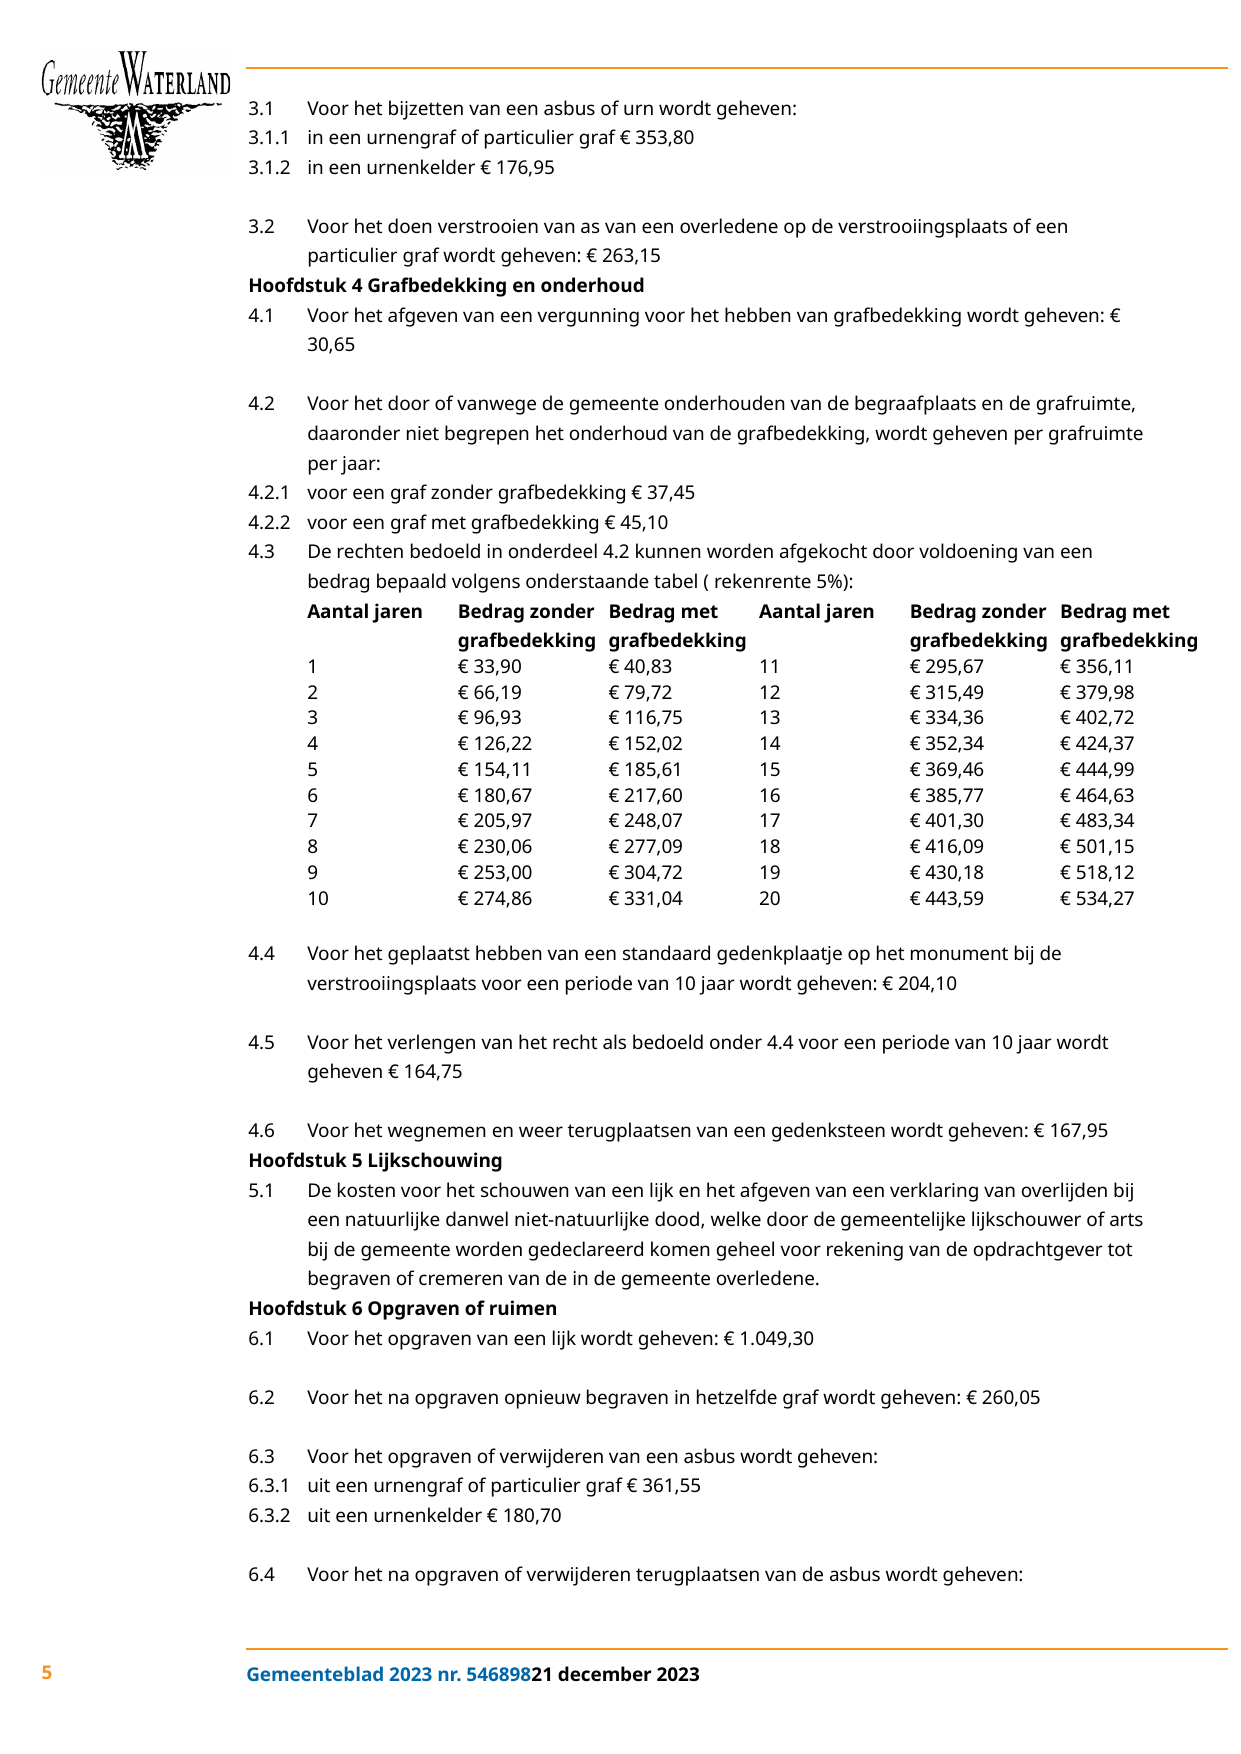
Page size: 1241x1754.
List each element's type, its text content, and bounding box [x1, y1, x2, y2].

table_cell 4 [307, 730, 458, 756]
table_cell 13 [759, 705, 909, 730]
table_cell € 126,22 [458, 730, 608, 756]
table_cell € 483,34 [1060, 808, 1211, 833]
table_cell € 205,97 [458, 808, 608, 833]
table_cell € 96,93 [458, 705, 608, 730]
list Voor het opgraven of verwijderen van een asbus wordt geheven: [248, 1443, 1152, 1469]
table_cell 10 [307, 885, 458, 910]
table_cell 9 [307, 859, 458, 885]
text Hoofdstuk 5 Lijkschouwing [248, 1147, 1152, 1173]
table_cell € 185,61 [608, 756, 759, 782]
table_cell 12 [759, 679, 909, 704]
table_header Bedrag zonder grafbedekking [910, 598, 1060, 653]
table_cell € 443,59 [910, 885, 1060, 910]
table_cell 3 [307, 705, 458, 730]
table_cell € 230,06 [458, 833, 608, 859]
table_header Bedrag zonder grafbedekking [458, 598, 608, 653]
table_cell € 180,67 [458, 782, 608, 807]
table_cell € 40,83 [608, 653, 759, 679]
table_cell 16 [759, 782, 909, 807]
table_cell € 369,46 [910, 756, 1060, 782]
table_header Aantal jaren [307, 598, 458, 653]
table_cell € 295,67 [910, 653, 1060, 679]
table_cell € 401,30 [910, 808, 1060, 833]
table_cell € 334,36 [910, 705, 1060, 730]
table_cell € 424,37 [1060, 730, 1211, 756]
list Voor het bijzetten van een asbus of urn wordt geheven: [248, 95, 1152, 121]
table_cell € 379,98 [1060, 679, 1211, 704]
table_header Bedrag met grafbedekking [608, 598, 759, 653]
list Voor het na opgraven opnieuw begraven in hetzelfde graf wordt geheven: € 260,05 [248, 1384, 1152, 1409]
table_cell € 277,09 [608, 833, 759, 859]
table_cell € 79,72 [608, 679, 759, 704]
list voor een graf met grafbedekking € 45,10 [248, 509, 1152, 535]
table_header Bedrag met grafbedekking [1060, 598, 1211, 653]
list Voor het verlengen van het recht als bedoeld onder 4.4 voor een periode van 10 jaar wordt geheven € 164,75 [248, 1029, 1152, 1084]
list Voor het afgeven van een vergunning voor het hebben van grafbedekking wordt geheven: € 30,65 [248, 302, 1152, 357]
table_cell 19 [759, 859, 909, 885]
table_cell € 253,00 [458, 859, 608, 885]
table_cell € 444,99 [1060, 756, 1211, 782]
picture [41, 47, 231, 172]
table_cell € 518,12 [1060, 859, 1211, 885]
table_cell € 154,11 [458, 756, 608, 782]
table_cell € 217,60 [608, 782, 759, 807]
table_cell € 66,19 [458, 679, 608, 704]
table_cell € 464,63 [1060, 782, 1211, 807]
list Voor het opgraven van een lijk wordt geheven: € 1.049,30 [248, 1325, 1152, 1350]
table_cell 11 [759, 653, 909, 679]
list De rechten bedoeld in onderdeel 4.2 kunnen worden afgekocht door voldoening van een bedrag bepaald volgens onderstaande tabel ( rekenrente 5%): [248, 538, 1152, 594]
table_cell 1 [307, 653, 458, 679]
table_cell € 274,86 [458, 885, 608, 910]
list Voor het wegnemen en weer terugplaatsen van een gedenksteen wordt geheven: € 167,95 [248, 1118, 1152, 1143]
table_cell 17 [759, 808, 909, 833]
list Voor het door of vanwege de gemeente onderhouden van de begraafplaats en de grafruimte, daaronder niet begrepen het onderhoud van de grafbedekking, wordt geheven per grafruimte per jaar: [248, 391, 1152, 476]
table_cell € 116,75 [608, 705, 759, 730]
list in een urnenkelder € 176,95 [248, 154, 1152, 180]
table_cell € 501,15 [1060, 833, 1211, 859]
table_cell € 430,18 [910, 859, 1060, 885]
table_cell 2 [307, 679, 458, 704]
table_cell 14 [759, 730, 909, 756]
table_cell 18 [759, 833, 909, 859]
table_cell € 352,34 [910, 730, 1060, 756]
list voor een graf zonder grafbedekking € 37,45 [248, 479, 1152, 505]
list Voor het geplaatst hebben van een standaard gedenkplaatje op het monument bij de verstrooiingsplaats voor een periode van 10 jaar wordt geheven: € 204,10 [248, 940, 1152, 995]
text Hoofdstuk 4 Grafbedekking en onderhoud [248, 272, 1152, 298]
table_cell € 402,72 [1060, 705, 1211, 730]
table_cell € 152,02 [608, 730, 759, 756]
list Voor het doen verstrooien van as van een overledene op de verstrooiingsplaats of een particulier graf wordt geheven: € 263,15 [248, 213, 1152, 268]
table_cell € 248,07 [608, 808, 759, 833]
table_cell 15 [759, 756, 909, 782]
text Hoofdstuk 6 Opgraven of ruimen [248, 1295, 1152, 1321]
table_cell € 33,90 [458, 653, 608, 679]
table_cell € 356,11 [1060, 653, 1211, 679]
table_cell € 315,49 [910, 679, 1060, 704]
table_cell € 534,27 [1060, 885, 1211, 910]
table_cell € 385,77 [910, 782, 1060, 807]
list De kosten voor het schouwen van een lijk en het afgeven van een verklaring van overlijden bij een natuurlijke danwel niet-natuurlijke dood, welke door de gemeentelijke lijkschouwer of arts bij de gemeente worden gedeclareerd komen geheel voor rekening van de opdrachtgever tot begraven of cremeren van de in de gemeente overledene. [248, 1177, 1152, 1291]
table_cell 7 [307, 808, 458, 833]
table_cell 8 [307, 833, 458, 859]
table_cell 5 [307, 756, 458, 782]
table_cell € 304,72 [608, 859, 759, 885]
table_cell € 331,04 [608, 885, 759, 910]
list Voor het na opgraven of verwijderen terugplaatsen van de asbus wordt geheven: [248, 1561, 1152, 1587]
table_cell 6 [307, 782, 458, 807]
table_cell 20 [759, 885, 909, 910]
table_header Aantal jaren [759, 598, 909, 653]
list uit een urnenkelder € 180,70 [248, 1502, 1152, 1528]
table_cell € 416,09 [910, 833, 1060, 859]
list uit een urnengraf of particulier graf € 361,55 [248, 1473, 1152, 1498]
list in een urnengraf of particulier graf € 353,80 [248, 124, 1152, 150]
